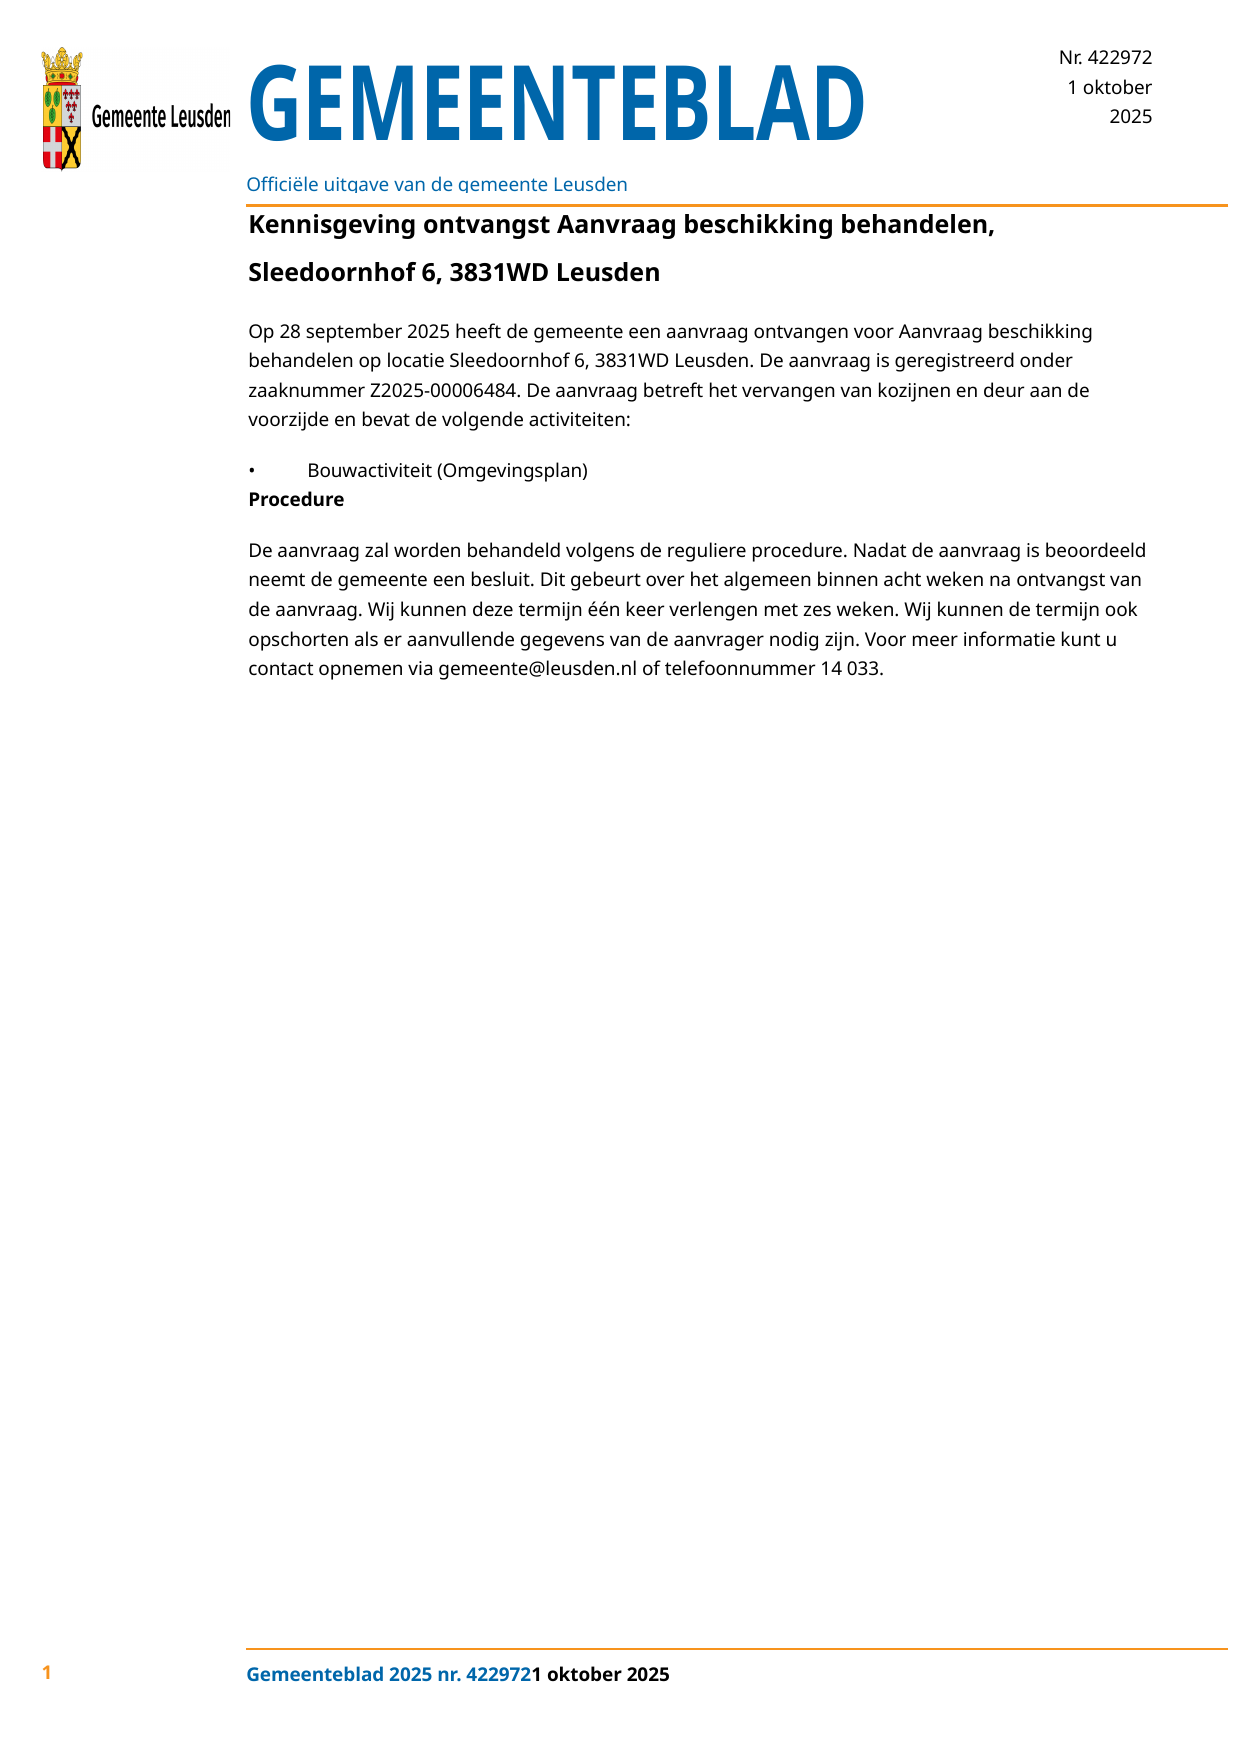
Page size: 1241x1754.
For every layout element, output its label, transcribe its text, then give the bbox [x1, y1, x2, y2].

text Op 28 september 2025 heeft de gemeente een aanvraag ontvangen voor Aanvraag beschikking behandelen op locatie Sleedoornhof 6, 3831WD Leusden. De aanvraag is geregistreerd onder zaaknummer Z2025-00006484. De aanvraag betreft het vervangen van kozijnen en deur aan de voorzijde en bevat de volgende activiteiten: [248, 318, 1152, 432]
picture [41, 47, 231, 172]
text Kennisgeving ontvangst Aanvraag beschikking behandelen, Sleedoornhof 6, 3831WD Leusden [248, 207, 1152, 288]
text De aanvraag zal worden behandeld volgens de reguliere procedure. Nadat de aanvraag is beoordeeld neemt de gemeente een besluit. Dit gebeurt over het algemeen binnen acht weken na ontvangst van de aanvraag. Wij kunnen deze termijn één keer verlengen met zes weken. Wij kunnen de termijn ook opschorten als er aanvullende gegevens van de aanvrager nodig zijn. Voor meer informatie kunt u contact opnemen via gemeente@leusden.nl of telefoonnummer 14 033. [248, 537, 1152, 681]
text Procedure [248, 487, 1152, 512]
list Bouwactiviteit (Omgevingsplan) [248, 457, 1152, 483]
